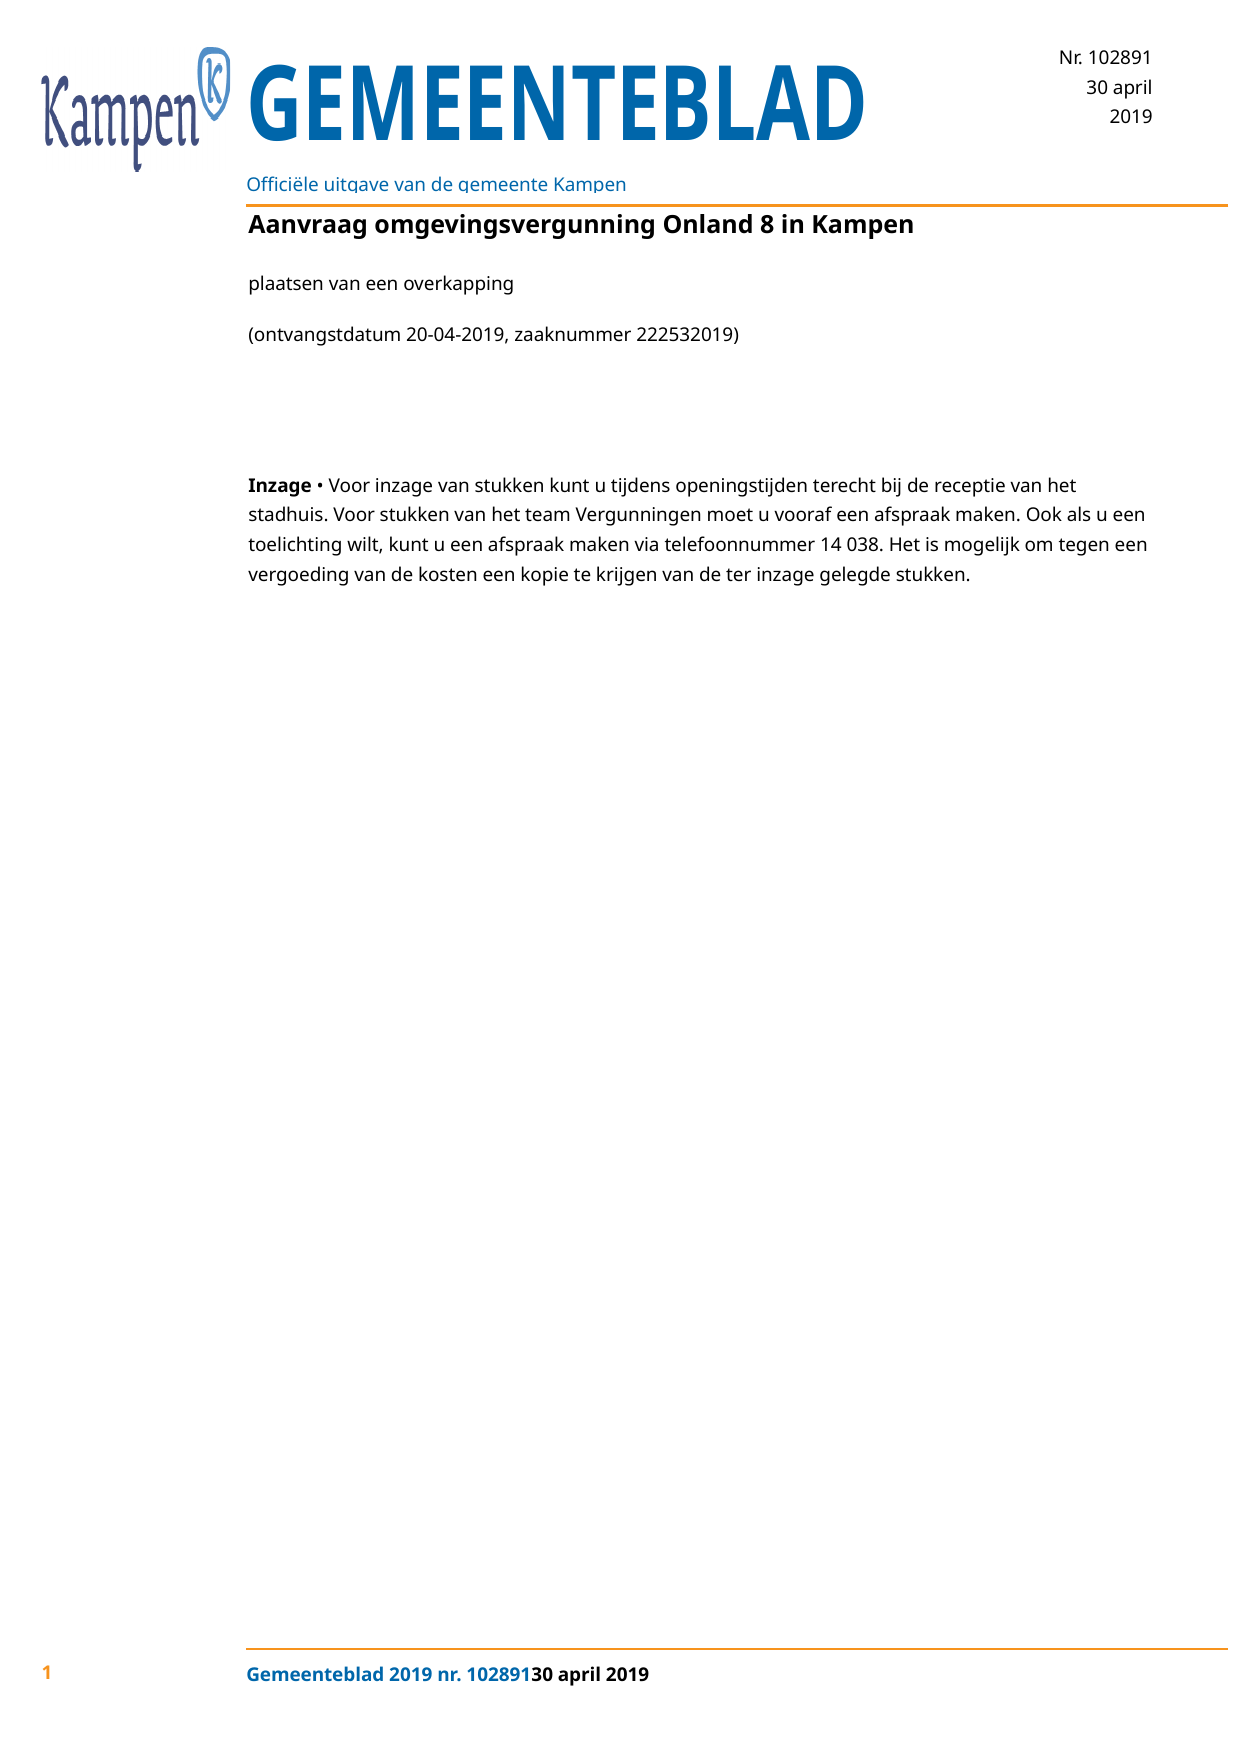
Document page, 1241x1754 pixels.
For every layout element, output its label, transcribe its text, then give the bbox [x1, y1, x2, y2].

picture [41, 47, 231, 172]
text plaatsen van een overkapping [248, 270, 1152, 296]
text (ontvangstdatum 20-04-2019, zaaknummer 222532019) [248, 321, 1152, 346]
text Aanvraag omgevingsvergunning Onland 8 in Kampen [248, 207, 1152, 241]
text Inzage • Voor inzage van stukken kunt u tijdens openingstijden terecht bij de receptie van het stadhuis. Voor stukken van het team Vergunningen moet u vooraf een afspraak maken. Ook als u een toelichting wilt, kunt u een afspraak maken via telefoonnummer 14 038. Het is mogelijk om tegen een vergoeding van de kosten een kopie te krijgen van de ter inzage gelegde stukken. [248, 472, 1152, 586]
